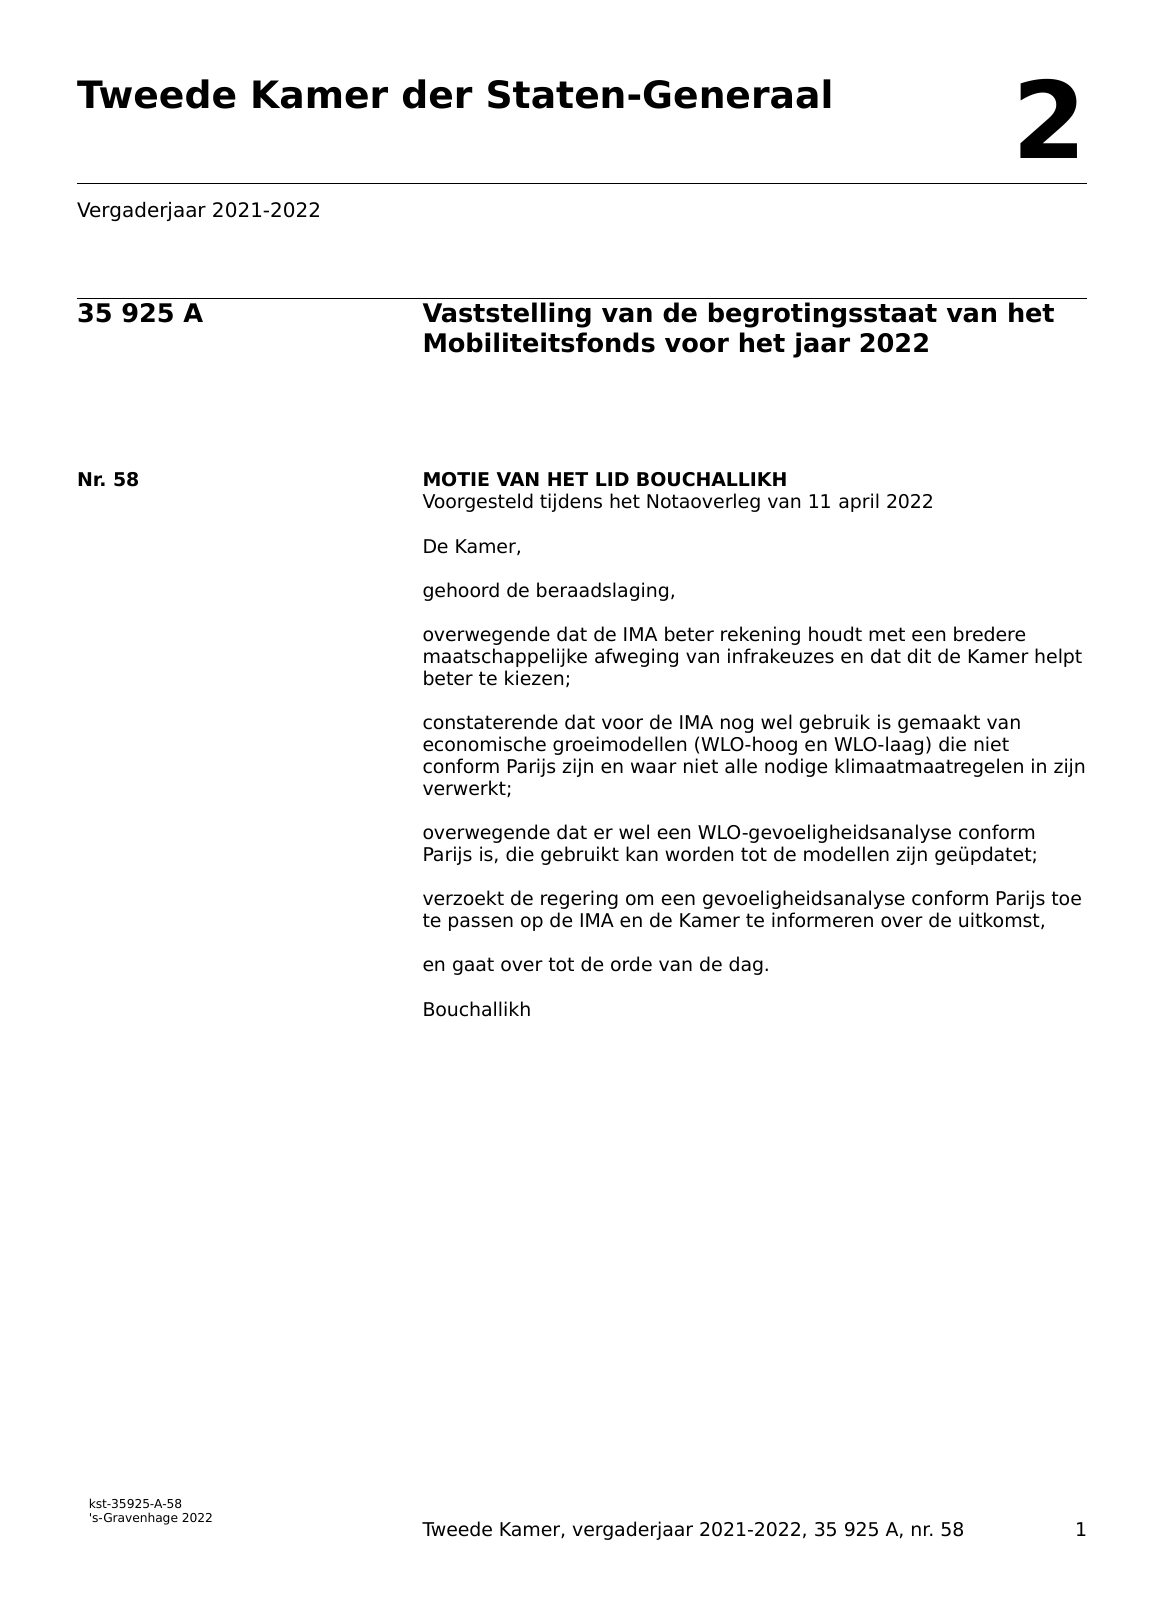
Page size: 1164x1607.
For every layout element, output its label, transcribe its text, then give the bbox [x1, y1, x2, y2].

text overwegende dat de IMA beter rekening houdt met een bredere maatschappelijke afweging van infrakeuzes en dat dit de Kamer helpt beter te kiezen; [422, 624, 1087, 690]
text constaterende dat voor de IMA nog wel gebruik is gemaakt van economische groeimodellen (WLO-hoog en WLO-laag) die niet conform Parijs zijn en waar niet alle nodige klimaatmaatregelen in zijn verwerkt; [422, 712, 1087, 800]
text overwegende dat er wel een WLO-gevoeligheidsanalyse conform Parijs is, die gebruikt kan worden tot de modellen zijn geüpdatet; [422, 822, 1087, 866]
subtitle 35 925 A Vaststelling van de begrotingsstaat van het Mobiliteitsfonds voor het jaar 2022 [77, 299, 1087, 358]
text De Kamer, [422, 536, 1087, 557]
text Voorgesteld tijdens het Notaoverleg van 11 april 2022 [422, 491, 1087, 513]
table_header Tweede Kamer der Staten-Generaal [77, 59, 886, 183]
text kst-35925-A-58 [88, 1497, 323, 1511]
subtitle Nr. 58 MOTIE VAN HET LID BOUCHALLIKH [77, 469, 1087, 491]
text 's-Gravenhage 2022 [88, 1511, 323, 1525]
text gehoord de beraadslaging, [422, 580, 1087, 602]
table_cell Vergaderjaar 2021-2022 [77, 184, 1087, 298]
text Bouchallikh [422, 998, 1087, 1021]
text verzoekt de regering om een gevoeligheidsanalyse conform Parijs toe te passen op de IMA en de Kamer te informeren over de uitkomst, [422, 888, 1087, 932]
table_header 2 [886, 59, 1087, 183]
text en gaat over tot de orde van de dag. [422, 954, 1087, 976]
